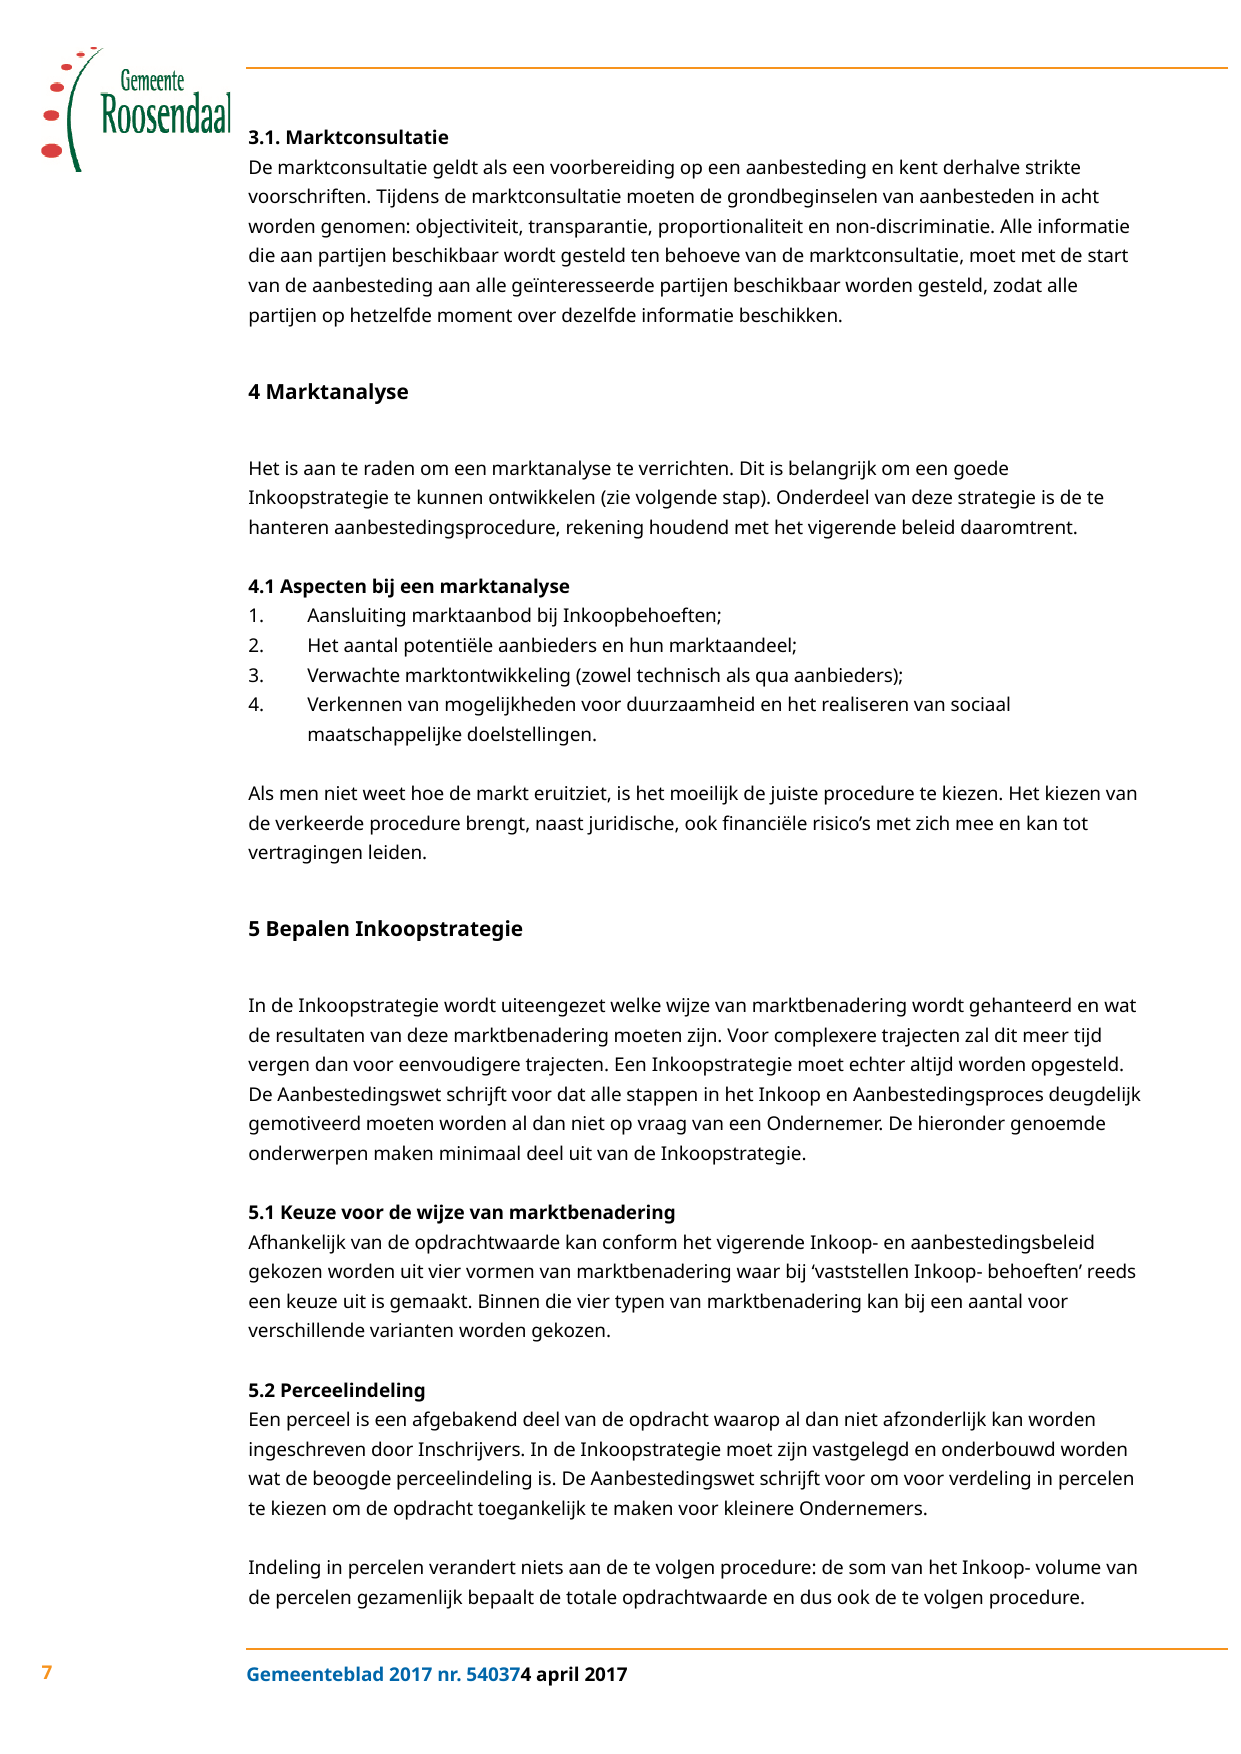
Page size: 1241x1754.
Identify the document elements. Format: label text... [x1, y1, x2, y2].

list Aansluiting marktaanbod bij Inkoopbehoeften; [248, 603, 1152, 628]
text 3.1. Marktconsultatie [248, 124, 1152, 150]
list Verkennen van mogelijkheden voor duurzaamheid en het realiseren van sociaal maatschappelijke doelstellingen. [248, 691, 1152, 747]
text Een perceel is een afgebakend deel van de opdracht waarop al dan niet afzonderlijk kan worden ingeschreven door Inschrijvers. In de Inkoopstrategie moet zijn vastgelegd en onderbouwd worden wat de beoogde perceelindeling is. De Aanbestedingswet schrijft voor om voor verdeling in percelen te kiezen om de opdracht toegankelijk te maken voor kleinere Ondernemers. [248, 1406, 1152, 1521]
text 5 Bepalen Inkoopstrategie [248, 914, 1152, 943]
list Het aantal potentiële aanbieders en hun marktaandeel; [248, 632, 1152, 658]
text 4 Marktanalyse [248, 377, 1152, 406]
text 5.2 Perceelindeling [248, 1377, 1152, 1403]
text De marktconsultatie geldt als een voorbereiding op een aanbesteding en kent derhalve strikte voorschriften. Tijdens de marktconsultatie moeten de grondbeginselen van aanbesteden in acht worden genomen: objectiviteit, transparantie, proportionaliteit en non-discriminatie. Alle informatie die aan partijen beschikbaar wordt gesteld ten behoeve van de marktconsultatie, moet met de start van de aanbesteding aan alle geïnteresseerde partijen beschikbaar worden gesteld, zodat alle partijen op hetzelfde moment over dezelfde informatie beschikken. [248, 154, 1152, 328]
text Afhankelijk van de opdrachtwaarde kan conform het vigerende Inkoop- en aanbestedingsbeleid gekozen worden uit vier vormen van marktbenadering waar bij ‘vaststellen Inkoop- behoeften’ reeds een keuze uit is gemaakt. Binnen die vier typen van marktbenadering kan bij een aantal voor verschillende varianten worden gekozen. [248, 1229, 1152, 1343]
text Indeling in percelen verandert niets aan de te volgen procedure: de som van het Inkoop- volume van de percelen gezamenlijk bepaalt de totale opdrachtwaarde en dus ook de te volgen procedure. [248, 1554, 1152, 1610]
text 5.1 Keuze voor de wijze van marktbenadering [248, 1199, 1152, 1225]
text Het is aan te raden om een marktanalyse te verrichten. Dit is belangrijk om een goede Inkoopstrategie te kunnen ontwikkelen (zie volgende stap). Onderdeel van deze strategie is de te hanteren aanbestedingsprocedure, rekening houdend met het vigerende beleid daaromtrent. [248, 455, 1152, 540]
list Verwachte marktontwikkeling (zowel technisch als qua aanbieders); [248, 662, 1152, 688]
picture [41, 47, 231, 172]
text In de Inkoopstrategie wordt uiteengezet welke wijze van marktbenadering wordt gehanteerd en wat de resultaten van deze marktbenadering moeten zijn. Voor complexere trajecten zal dit meer tijd vergen dan voor eenvoudigere trajecten. Een Inkoopstrategie moet echter altijd worden opgesteld. De Aanbestedingswet schrijft voor dat alle stappen in het Inkoop en Aanbestedingsproces deugdelijk gemotiveerd moeten worden al dan niet op vraag van een Ondernemer. De hieronder genoemde onderwerpen maken minimaal deel uit van de Inkoopstrategie. [248, 992, 1152, 1166]
text Als men niet weet hoe de markt eruitziet, is het moeilijk de juiste procedure te kiezen. Het kiezen van de verkeerde procedure brengt, naast juridische, ook financiële risico’s met zich mee en kan tot vertragingen leiden. [248, 780, 1152, 865]
text 4.1 Aspecten bij een marktanalyse [248, 573, 1152, 599]
